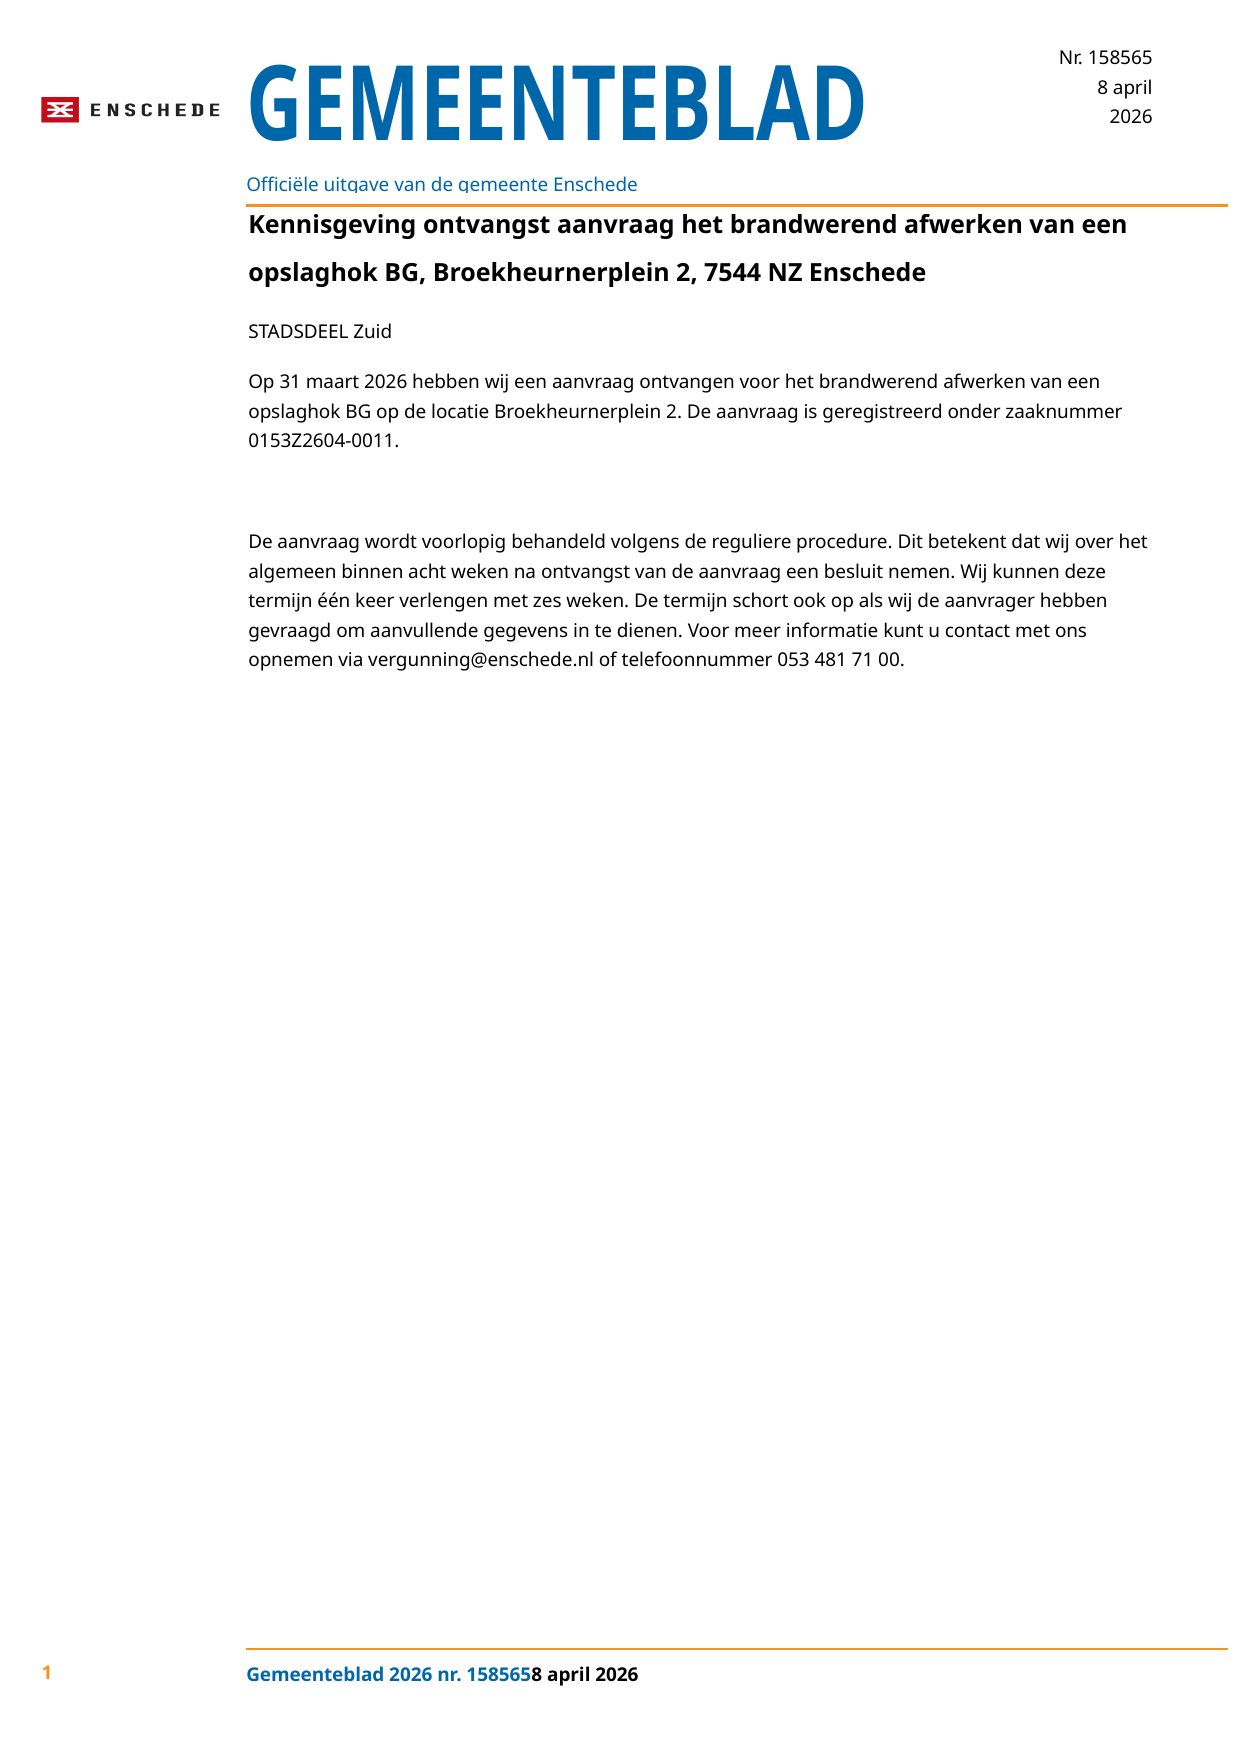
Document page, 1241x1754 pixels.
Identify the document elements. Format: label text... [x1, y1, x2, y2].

picture [41, 47, 231, 172]
text Op 31 maart 2026 hebben wij een aanvraag ontvangen voor het brandwerend afwerken van een opslaghok BG op de locatie Broekheurnerplein 2. De aanvraag is geregistreerd onder zaaknummer 0153Z2604-0011. [248, 368, 1152, 453]
text STADSDEEL Zuid [248, 318, 1152, 344]
text De aanvraag wordt voorlopig behandeld volgens de reguliere procedure. Dit betekent dat wij over het algemeen binnen acht weken na ontvangst van de aanvraag een besluit nemen. Wij kunnen deze termijn één keer verlengen met zes weken. De termijn schort ook op als wij de aanvrager hebben gevraagd om aanvullende gegevens in te dienen. Voor meer informatie kunt u contact met ons opnemen via vergunning@enschede.nl of telefoonnummer 053 481 71 00. [248, 528, 1152, 672]
text Kennisgeving ontvangst aanvraag het brandwerend afwerken van een opslaghok BG, Broekheurnerplein 2, 7544 NZ Enschede [248, 207, 1152, 288]
